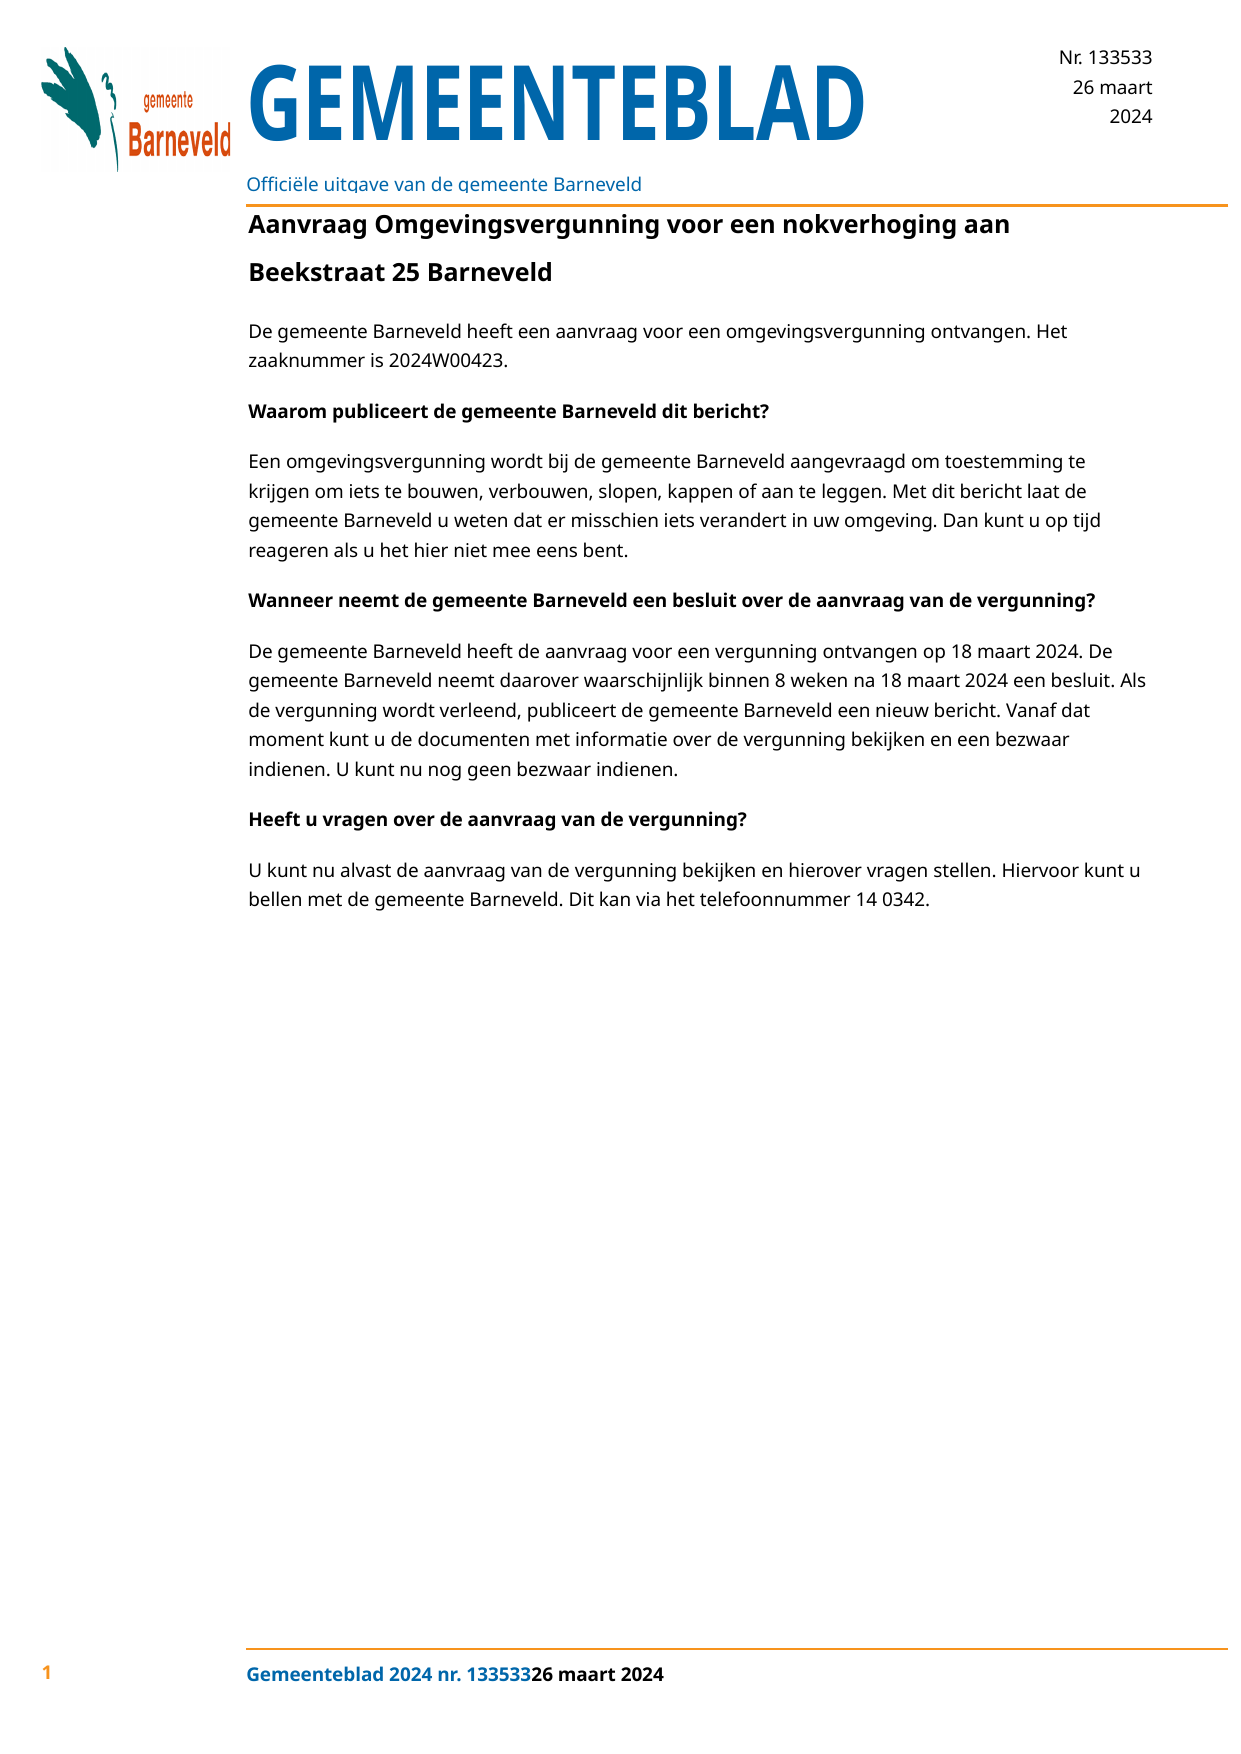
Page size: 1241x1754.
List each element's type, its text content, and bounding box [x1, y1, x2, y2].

picture [41, 47, 231, 172]
text De gemeente Barneveld heeft een aanvraag voor een omgevingsvergunning ontvangen. Het zaaknummer is 2024W00423. [248, 318, 1152, 373]
text Wanneer neemt de gemeente Barneveld een besluit over de aanvraag van de vergunning? [248, 587, 1152, 613]
text Heeft u vragen over de aanvraag van de vergunning? [248, 807, 1152, 832]
text Aanvraag Omgevingsvergunning voor een nokverhoging aan Beekstraat 25 Barneveld [248, 207, 1152, 288]
text U kunt nu alvast de aanvraag van de vergunning bekijken en hierover vragen stellen. Hiervoor kunt u bellen met de gemeente Barneveld. Dit kan via het telefoonnummer 14 0342. [248, 857, 1152, 912]
text Waarom publiceert de gemeente Barneveld dit bericht? [248, 398, 1152, 424]
text Een omgevingsvergunning wordt bij de gemeente Barneveld aangevraagd om toestemming te krijgen om iets te bouwen, verbouwen, slopen, kappen of aan te leggen. Met dit bericht laat de gemeente Barneveld u weten dat er misschien iets verandert in uw omgeving. Dan kunt u op tijd reageren als u het hier niet mee eens bent. [248, 448, 1152, 563]
text De gemeente Barneveld heeft de aanvraag voor een vergunning ontvangen op 18 maart 2024. De gemeente Barneveld neemt daarover waarschijnlijk binnen 8 weken na 18 maart 2024 een besluit. Als de vergunning wordt verleend, publiceert de gemeente Barneveld een nieuw bericht. Vanaf dat moment kunt u de documenten met informatie over de vergunning bekijken en een bezwaar indienen. U kunt nu nog geen bezwaar indienen. [248, 638, 1152, 782]
